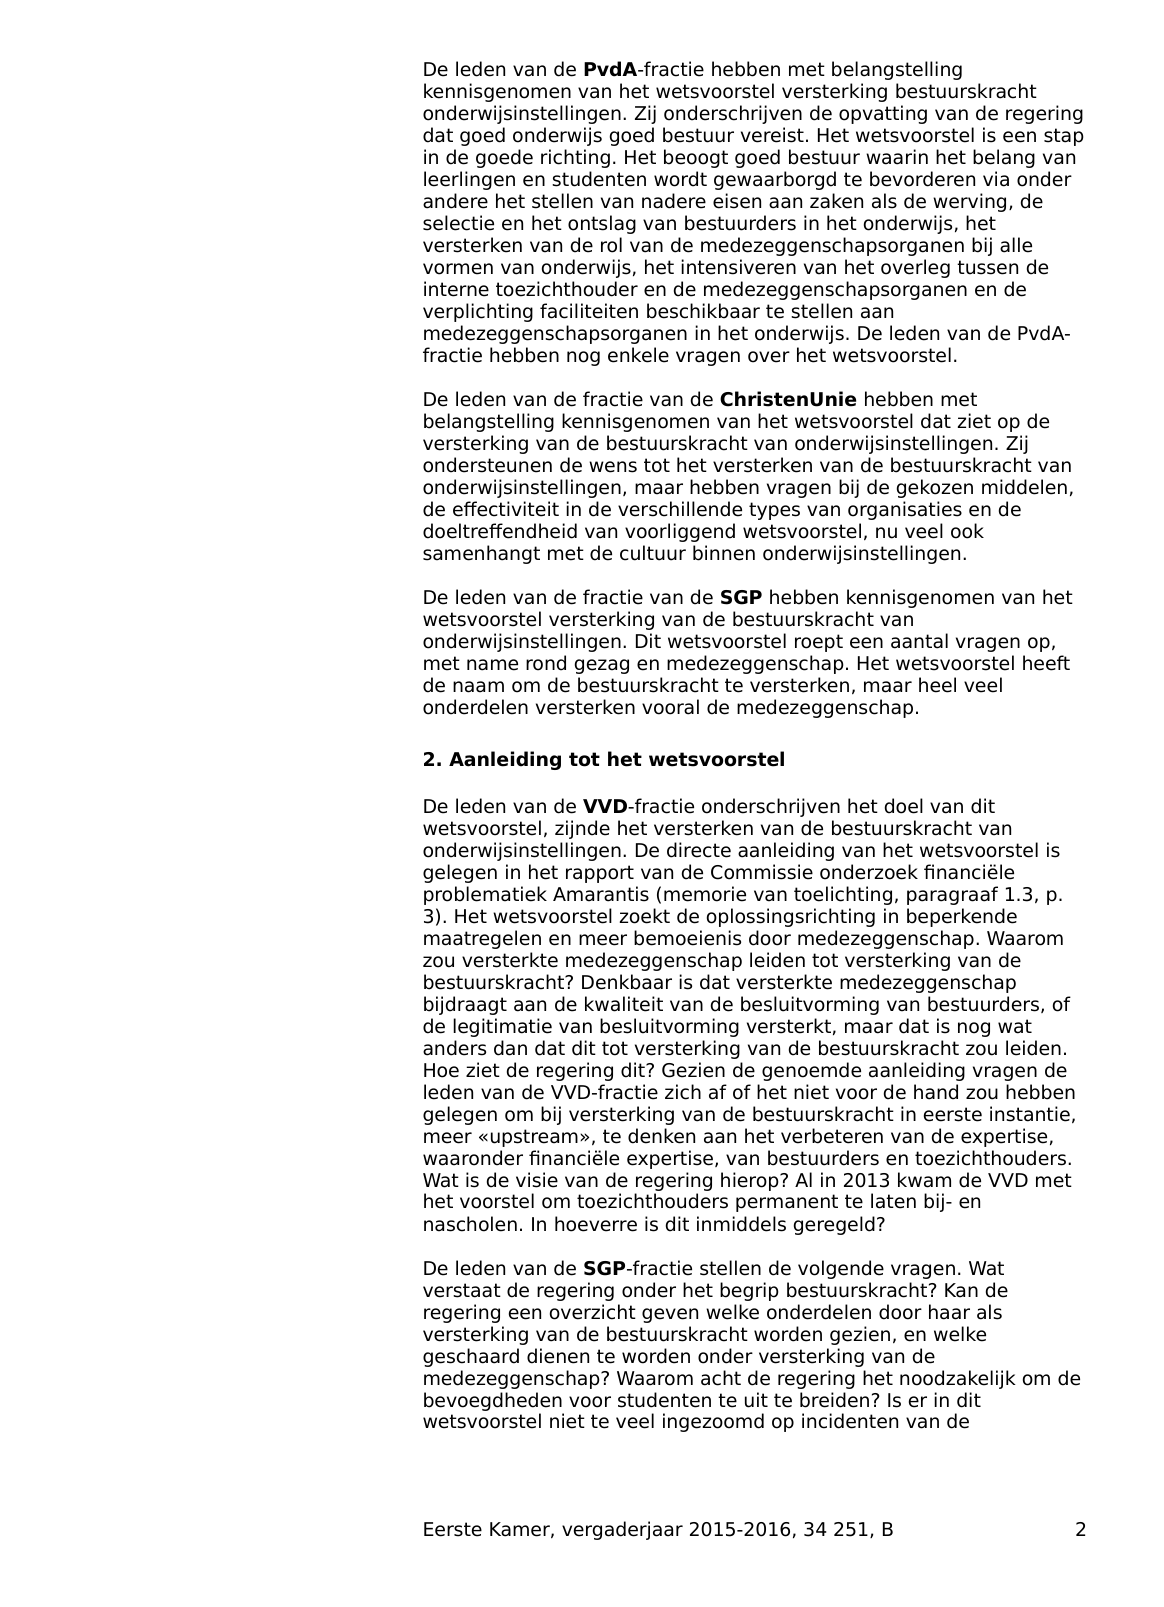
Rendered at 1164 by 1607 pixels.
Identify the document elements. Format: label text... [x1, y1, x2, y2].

text De leden van de fractie van de ChristenUnie hebben met belangstelling kennisgenomen van het wetsvoorstel dat ziet op de versterking van de bestuurskracht van onderwijsinstellingen. Zij ondersteunen de wens tot het versterken van de bestuurskracht van onderwijsinstellingen, maar hebben vragen bij de gekozen middelen, de effectiviteit in de verschillende types van organisaties en de doeltreffendheid van voorliggend wetsvoorstel, nu veel ook samenhangt met de cultuur binnen onderwijsinstellingen. [422, 389, 1087, 565]
subtitle 2. Aanleiding tot het wetsvoorstel [422, 749, 1087, 771]
text De leden van de VVD-fractie onderschrijven het doel van dit wetsvoorstel, zijnde het versterken van de bestuurskracht van onderwijsinstellingen. De directe aanleiding van het wetsvoorstel is gelegen in het rapport van de Commissie onderzoek financiële problematiek Amarantis (memorie van toelichting, paragraaf 1.3, p. 3). Het wetsvoorstel zoekt de oplossingsrichting in beperkende maatregelen en meer bemoeienis door medezeggenschap. Waarom zou versterkte medezeggenschap leiden tot versterking van de bestuurskracht? Denkbaar is dat versterkte medezeggenschap bijdraagt aan de kwaliteit van de besluitvorming van bestuurders, of de legitimatie van besluitvorming versterkt, maar dat is nog wat anders dan dat dit tot versterking van de bestuurskracht zou leiden. Hoe ziet de regering dit? Gezien de genoemde aanleiding vragen de leden van de VVD-fractie zich af of het niet voor de hand zou hebben gelegen om bij versterking van de bestuurskracht in eerste instantie, meer «upstream», te denken aan het verbeteren van de expertise, waaronder financiële expertise, van bestuurders en toezichthouders. Wat is de visie van de regering hierop? Al in 2013 kwam de VVD met het voorstel om toezichthouders permanent te laten bij- en nascholen. In hoeverre is dit inmiddels geregeld? [422, 796, 1087, 1235]
text De leden van de fractie van de SGP hebben kennisgenomen van het wetsvoorstel versterking van de bestuurskracht van onderwijsinstellingen. Dit wetsvoorstel roept een aantal vragen op, met name rond gezag en medezeggenschap. Het wetsvoorstel heeft de naam om de bestuurskracht te versterken, maar heel veel onderdelen versterken vooral de medezeggenschap. [422, 587, 1087, 719]
text De leden van de SGP-fractie stellen de volgende vragen. Wat verstaat de regering onder het begrip bestuurskracht? Kan de regering een overzicht geven welke onderdelen door haar als versterking van de bestuurskracht worden gezien, en welke geschaard dienen te worden onder versterking van de medezeggenschap? Waarom acht de regering het noodzakelijk om de bevoegdheden voor studenten te uit te breiden? Is er in dit wetsvoorstel niet te veel ingezoomd op incidenten van de [422, 1258, 1087, 1433]
text De leden van de PvdA-fractie hebben met belangstelling kennisgenomen van het wetsvoorstel versterking bestuurskracht onderwijsinstellingen. Zij onderschrijven de opvatting van de regering dat goed onderwijs goed bestuur vereist. Het wetsvoorstel is een stap in de goede richting. Het beoogt goed bestuur waarin het belang van leerlingen en studenten wordt gewaarborgd te bevorderen via onder andere het stellen van nadere eisen aan zaken als de werving, de selectie en het ontslag van bestuurders in het onderwijs, het versterken van de rol van de medezeggenschapsorganen bij alle vormen van onderwijs, het intensiveren van het overleg tussen de interne toezichthouder en de medezeggenschapsorganen en de verplichting faciliteiten beschikbaar te stellen aan medezeggenschapsorganen in het onderwijs. De leden van de PvdA-fractie hebben nog enkele vragen over het wetsvoorstel. [422, 59, 1087, 367]
